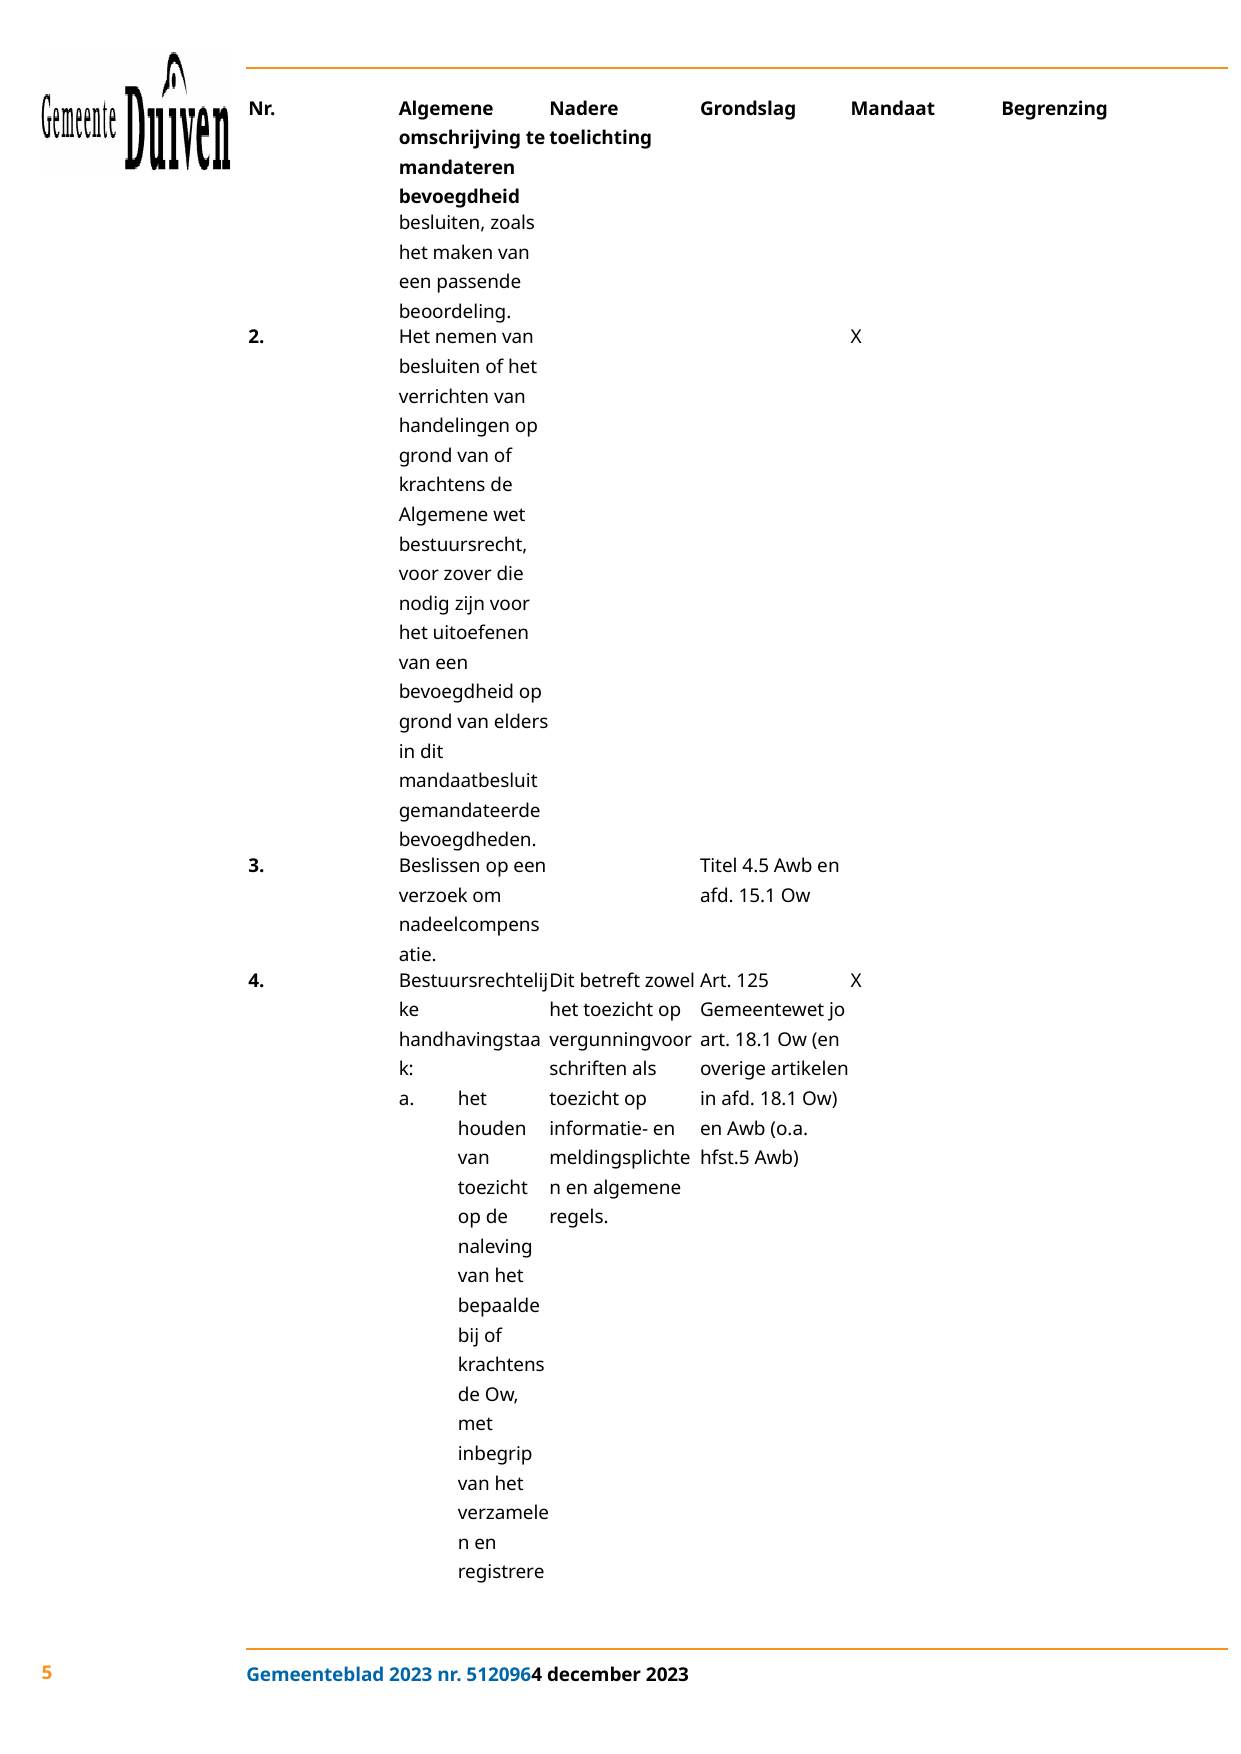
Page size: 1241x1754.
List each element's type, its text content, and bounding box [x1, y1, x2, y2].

table_cell besluiten, zoals het maken van een passende beoordeling. [399, 209, 549, 324]
table_cell Art. 125 Gemeentewet jo art. 18.1 Ow (en overige artikelen in afd. 18.1 Ow) en Awb (o.a. hfst.5 Awb) [700, 967, 850, 1584]
table_cell 2. [248, 324, 398, 852]
table_cell [1001, 324, 1152, 852]
table_cell [549, 853, 700, 967]
table_cell Het nemen van besluiten of het verrichten van handelingen op grond van of krachtens de Algemene wet bestuursrecht, voor zover die nodig zijn voor het uitoefenen van een bevoegdheid op grond van elders in dit mandaatbesluit gemandateerde bevoegdheden. [399, 324, 549, 852]
table_header Nadere toelichting [549, 95, 700, 209]
table_cell [850, 209, 1001, 324]
table_cell [700, 209, 850, 324]
table_cell [1001, 209, 1152, 324]
table_header Mandaat [850, 95, 1001, 209]
table_cell [850, 853, 1001, 967]
table_cell [248, 209, 398, 324]
table_cell [1001, 853, 1152, 967]
table_header Begrenzing [1001, 95, 1152, 209]
table_cell 4. [248, 967, 398, 1584]
table_cell 3. [248, 853, 398, 967]
table_header Nr. [248, 95, 398, 209]
table_cell X [850, 967, 1001, 1584]
table_cell Beslissen op een verzoek om nadeelcompensatie. [399, 853, 549, 967]
table_cell [549, 324, 700, 852]
table_cell Titel 4.5 Awb en afd. 15.1 Ow [700, 853, 850, 967]
table_cell [700, 324, 850, 852]
table_cell [1001, 967, 1152, 1584]
table_header Grondslag [700, 95, 850, 209]
table_header Algemene omschrijving te mandateren bevoegdheid [399, 95, 549, 209]
table_cell X [850, 324, 1001, 852]
table_cell Dit betreft zowel het toezicht op vergunningvoorschriften als toezicht op informatie- en meldingsplichten en algemene regels. [549, 967, 700, 1584]
table_cell [549, 209, 700, 324]
picture [41, 47, 231, 172]
table_cell Bestuursrechtelijke handhavingstaak: het houden van toezicht op de naleving van het bepaalde bij of krachtens de Ow, met inbegrip van het verzamelen en registrere [399, 967, 549, 1584]
